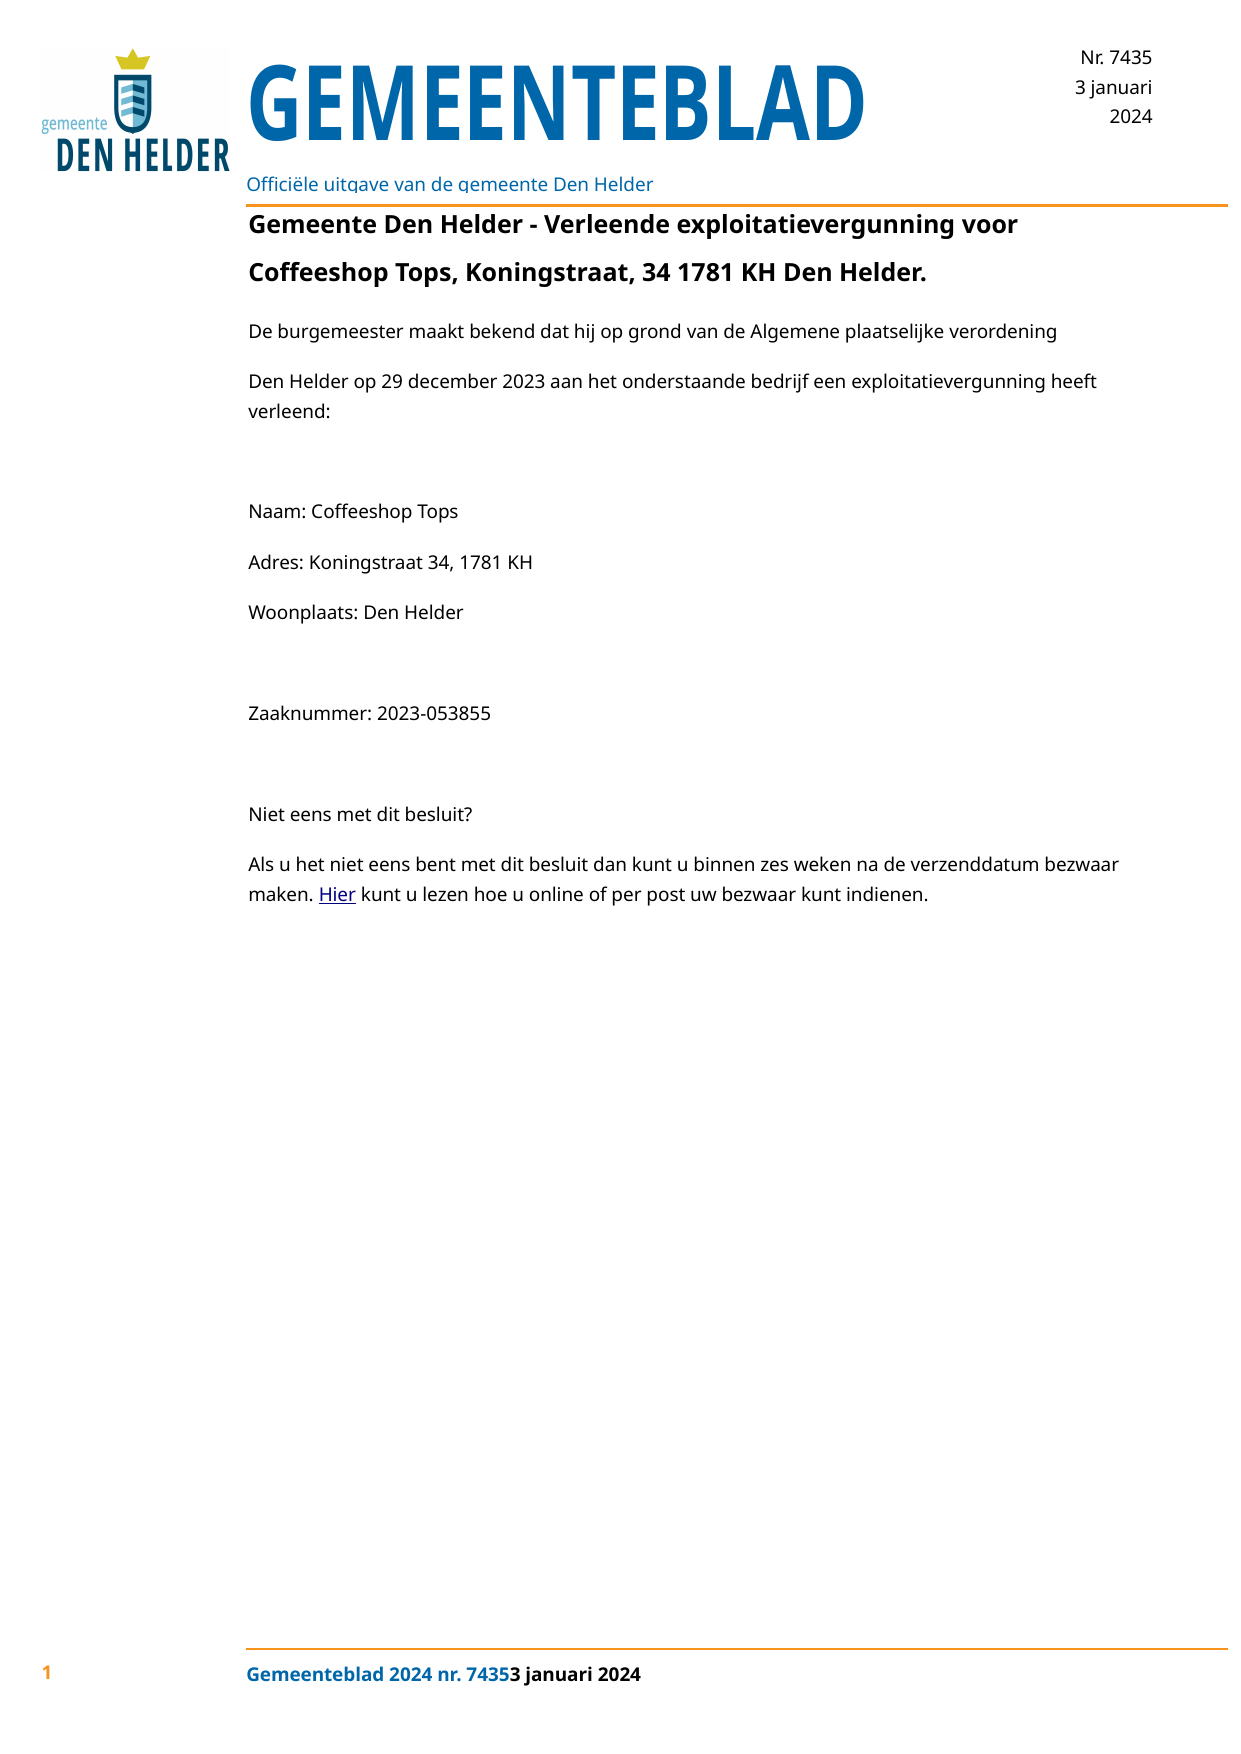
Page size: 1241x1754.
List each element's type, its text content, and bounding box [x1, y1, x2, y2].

picture [100, 154, 106, 172]
picture [63, 144, 68, 165]
text Als u het niet eens bent met dit besluit dan kunt u binnen zes weken na de verzenddatum bezwaar maken. Hier kunt u lezen hoe u online of per post uw bezwaar kunt indienen. [248, 852, 1152, 907]
picture [41, 47, 231, 172]
picture [182, 144, 187, 165]
text De burgemeester maakt bekend dat hij op grond van de Algemene plaatselijke verordening [248, 318, 1152, 344]
text Adres: Koningstraat 34, 1781 KH [248, 549, 1152, 575]
picture [220, 160, 224, 172]
text Woonplaats: Den Helder [248, 599, 1152, 625]
picture [130, 157, 135, 172]
text Den Helder op 29 december 2023 aan het onderstaande bedrijf een exploitatievergunning heeft verleend: [248, 368, 1152, 424]
text Niet eens met dit besluit? [248, 801, 1152, 827]
text Zaaknummer: 2023-053855 [248, 700, 1152, 726]
text Naam: Coffeeshop Tops [248, 499, 1152, 524]
text Gemeente Den Helder - Verleende exploitatievergunning voor Coffeeshop Tops, Koningstraat, 34 1781 KH Den Helder. [248, 207, 1152, 288]
